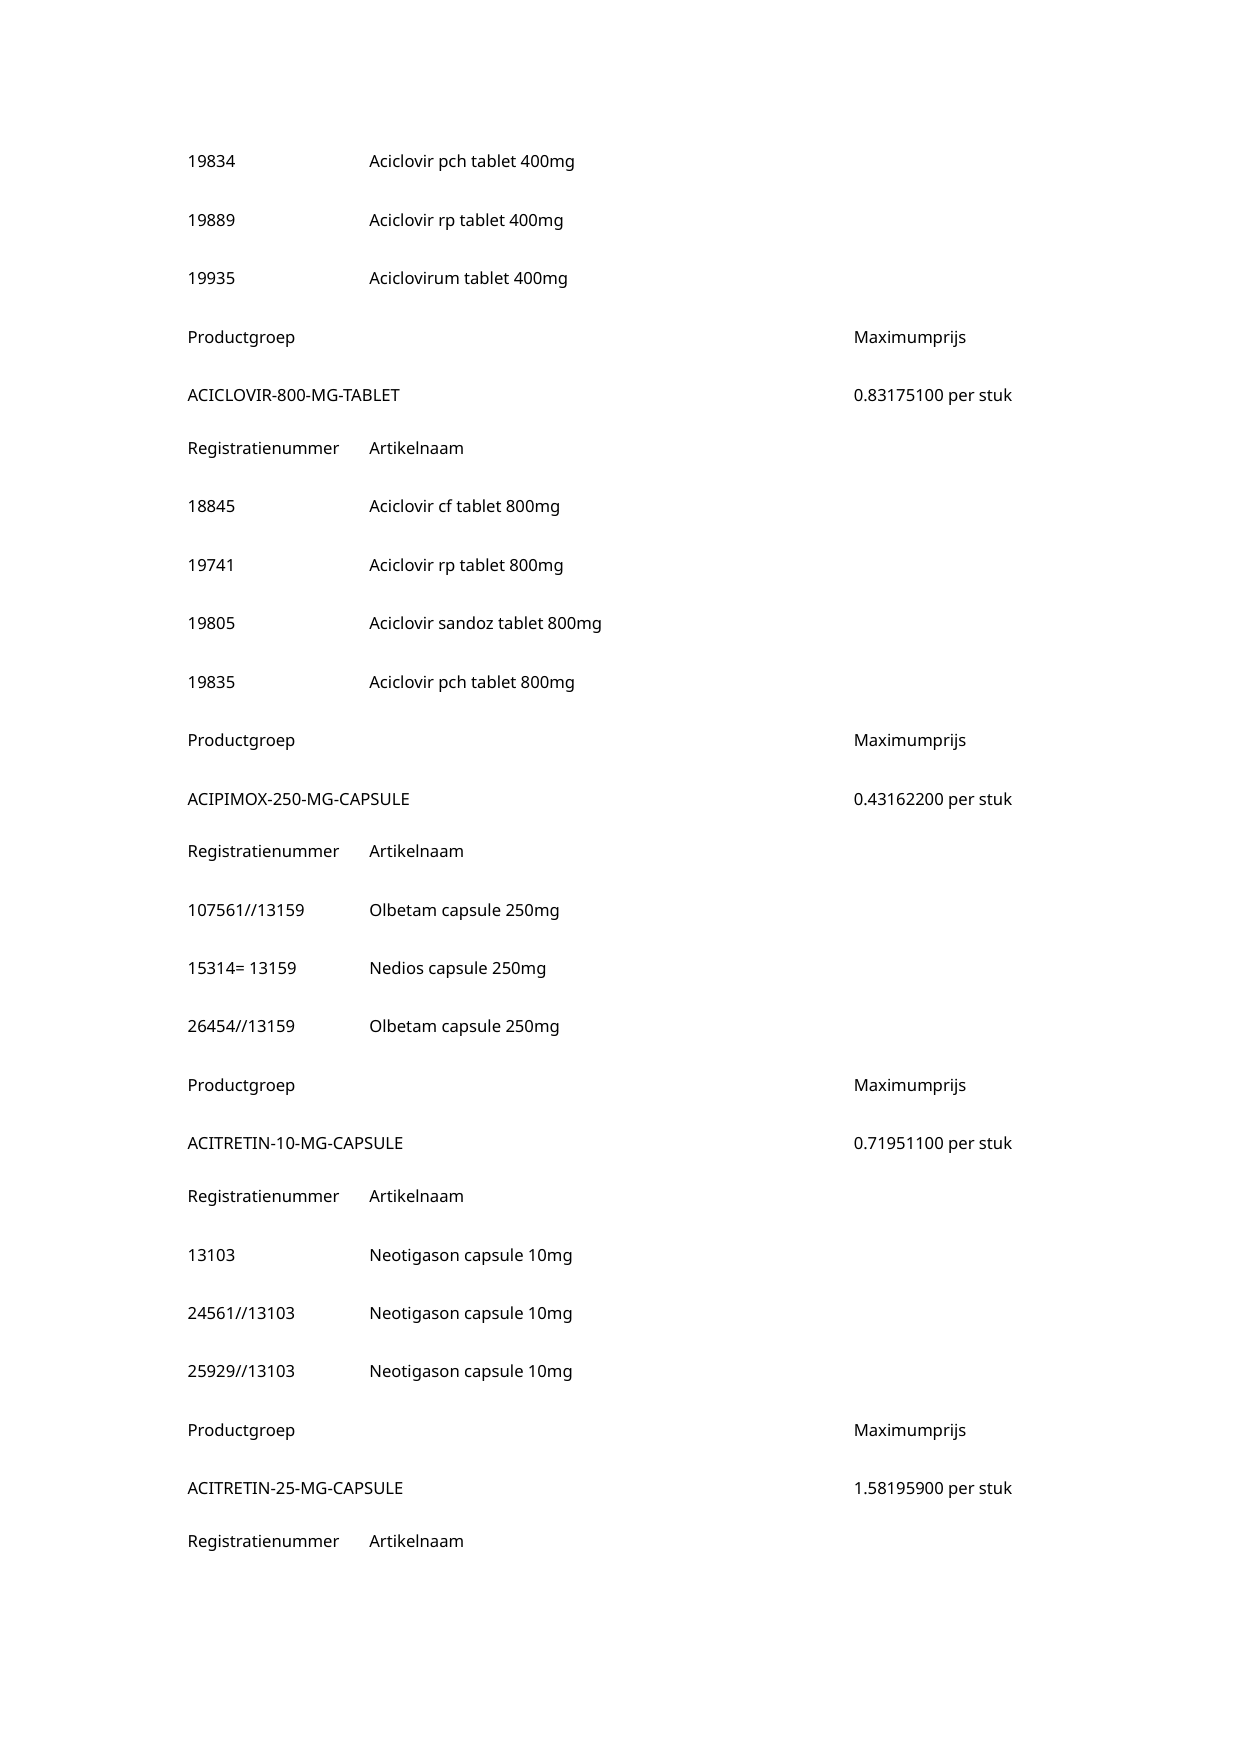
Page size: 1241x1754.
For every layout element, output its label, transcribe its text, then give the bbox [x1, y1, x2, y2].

table_cell [854, 1015, 1053, 1073]
table_cell Aciclovir pch tablet 800mg [369, 670, 853, 729]
table_cell ACIPIMOX-250-MG-CAPSULE [188, 787, 853, 840]
table_cell 19889 [188, 209, 369, 267]
table_cell [854, 612, 1053, 670]
table_cell Registratienummer [188, 840, 369, 898]
table_cell Artikelnaam [369, 840, 853, 898]
table_cell [369, 1419, 853, 1477]
table_cell Aciclovir rp tablet 400mg [369, 209, 853, 267]
table_cell Artikelnaam [369, 436, 853, 495]
table_cell Artikelnaam [369, 1185, 853, 1243]
table_cell 26454//13159 [188, 1015, 369, 1073]
table_cell [369, 1074, 853, 1132]
table_cell Productgroep [188, 1419, 369, 1477]
table_cell Productgroep [188, 325, 369, 384]
table_cell ACITRETIN-10-MG-CAPSULE [188, 1132, 853, 1185]
table_cell Olbetam capsule 250mg [369, 1015, 853, 1073]
table_cell Aciclovirum tablet 400mg [369, 267, 853, 325]
table_cell Neotigason capsule 10mg [369, 1360, 853, 1418]
table_cell [854, 553, 1053, 612]
table_cell Maximumprijs [854, 1419, 1053, 1477]
table_cell 19935 [188, 267, 369, 325]
table_cell 19835 [188, 670, 369, 729]
table_cell [854, 1360, 1053, 1418]
table_cell Aciclovir pch tablet 400mg [369, 150, 853, 208]
table_cell Maximumprijs [854, 729, 1053, 787]
table_cell 1.58195900 per stuk [854, 1477, 1053, 1529]
table_cell Productgroep [188, 1074, 369, 1132]
table_cell Olbetam capsule 250mg [369, 898, 853, 957]
table_cell 13103 [188, 1243, 369, 1302]
table_cell [854, 267, 1053, 325]
table_cell [854, 1243, 1053, 1302]
table_cell [854, 840, 1053, 898]
table_cell Aciclovir sandoz tablet 800mg [369, 612, 853, 670]
table_cell 25929//13103 [188, 1360, 369, 1418]
table_cell [854, 1302, 1053, 1360]
table_cell Aciclovir cf tablet 800mg [369, 495, 853, 553]
table_cell [854, 150, 1053, 208]
table_cell 19834 [188, 150, 369, 208]
table_cell Registratienummer [188, 436, 369, 495]
table_cell Productgroep [188, 729, 369, 787]
table_cell ACICLOVIR-800-MG-TABLET [188, 384, 853, 436]
table_cell 19741 [188, 553, 369, 612]
table_cell [854, 495, 1053, 553]
table_cell 0.83175100 per stuk [854, 384, 1053, 436]
table_cell 0.71951100 per stuk [854, 1132, 1053, 1185]
table_cell Registratienummer [188, 1185, 369, 1243]
table_cell Registratienummer [188, 1530, 369, 1588]
table_cell [854, 1530, 1053, 1588]
table_cell 18845 [188, 495, 369, 553]
table_cell [854, 957, 1053, 1015]
table_cell Maximumprijs [854, 1074, 1053, 1132]
table_cell 15314= 13159 [188, 957, 369, 1015]
table_cell 19805 [188, 612, 369, 670]
table_cell Neotigason capsule 10mg [369, 1302, 853, 1360]
table_cell 24561//13103 [188, 1302, 369, 1360]
table_cell [854, 436, 1053, 495]
table_cell Artikelnaam [369, 1530, 853, 1588]
table_cell Maximumprijs [854, 325, 1053, 384]
table_cell Nedios capsule 250mg [369, 957, 853, 1015]
table_cell 107561//13159 [188, 898, 369, 957]
table_cell [854, 670, 1053, 729]
table_cell ACITRETIN-25-MG-CAPSULE [188, 1477, 853, 1529]
table_cell Neotigason capsule 10mg [369, 1243, 853, 1302]
table_cell 0.43162200 per stuk [854, 787, 1053, 840]
table_cell [369, 729, 853, 787]
table_cell [369, 325, 853, 384]
table_cell Aciclovir rp tablet 800mg [369, 553, 853, 612]
table_cell [854, 209, 1053, 267]
table_cell [854, 898, 1053, 957]
table_cell [854, 1185, 1053, 1243]
